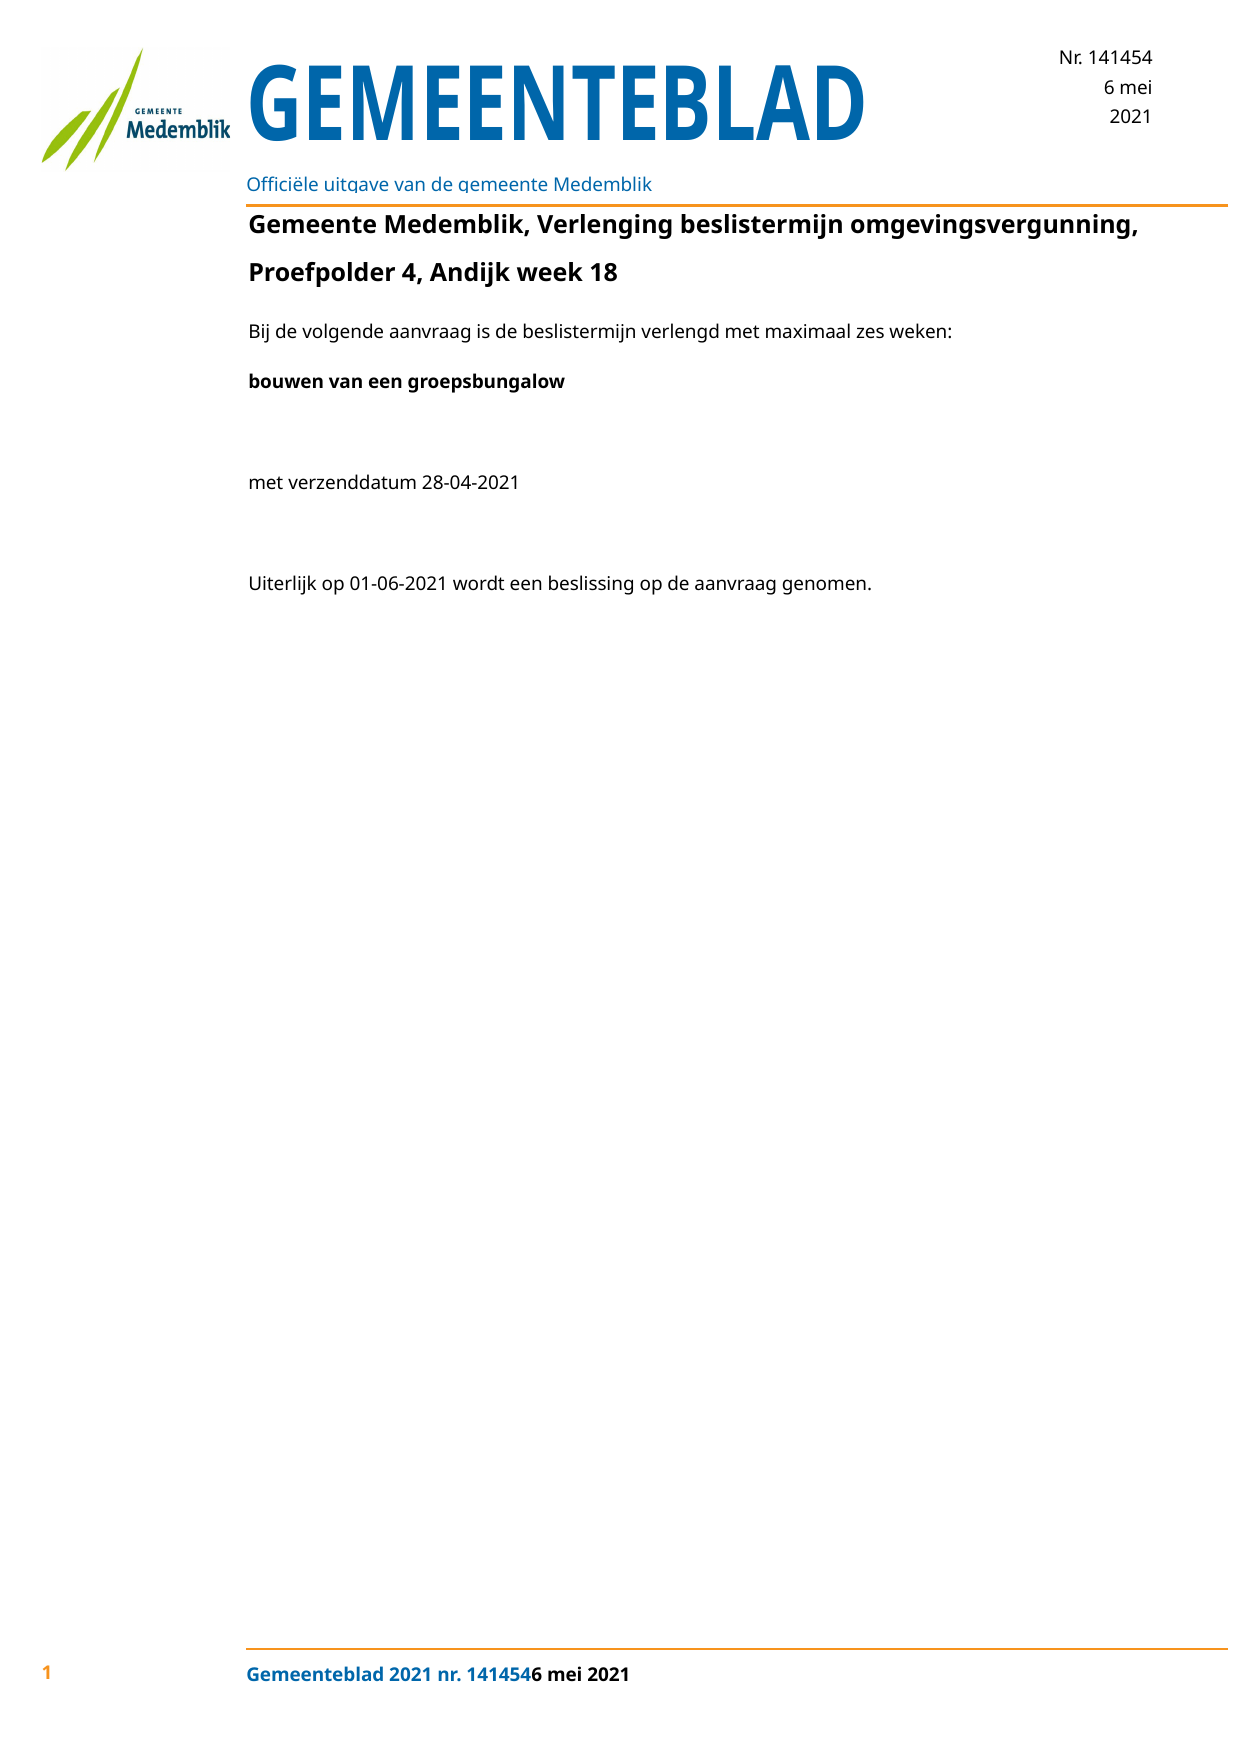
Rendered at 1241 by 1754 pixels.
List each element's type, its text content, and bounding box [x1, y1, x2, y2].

text Gemeente Medemblik, Verlenging beslistermijn omgevingsvergunning, Proefpolder 4, Andijk week 18 [248, 207, 1152, 288]
text met verzenddatum 28-04-2021 [248, 469, 1152, 495]
picture [41, 47, 231, 172]
text bouwen van een groepsbungalow [248, 368, 1152, 394]
text Bij de volgende aanvraag is de beslistermijn verlengd met maximaal zes weken: [248, 318, 1152, 344]
text Uiterlijk op 01-06-2021 wordt een beslissing op de aanvraag genomen. [248, 570, 1152, 596]
